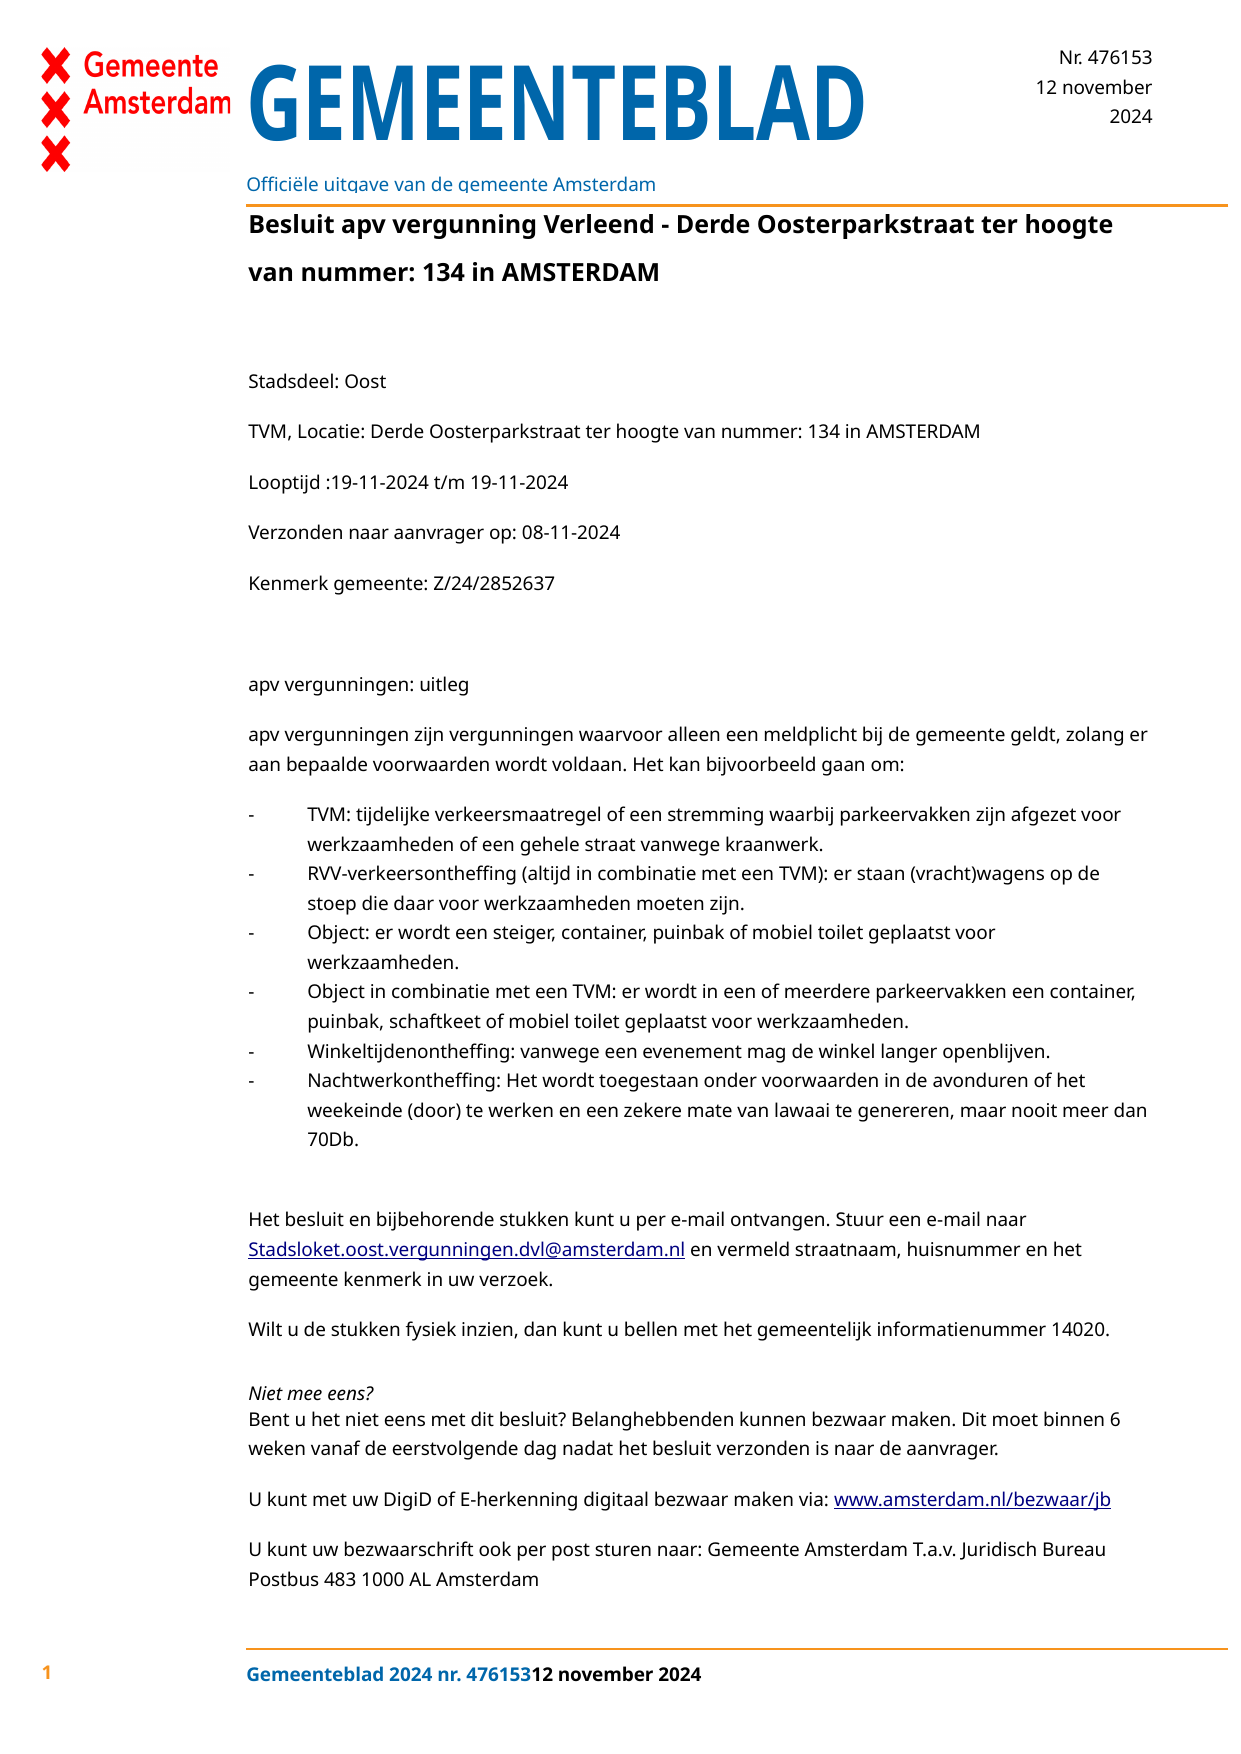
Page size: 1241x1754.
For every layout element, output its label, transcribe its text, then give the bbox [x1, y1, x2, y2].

list Winkeltijdenontheffing: vanwege een evenement mag de winkel langer openblijven. [248, 1038, 1152, 1064]
text Looptijd :19-11-2024 t/m 19-11-2024 [248, 469, 1152, 495]
text Stadsdeel: Oost [248, 368, 1152, 394]
list TVM: tijdelijke verkeersmaatregel of een stremming waarbij parkeervakken zijn afgezet voor werkzaamheden of een gehele straat vanwege kraanwerk. [248, 801, 1152, 857]
text Wilt u de stukken fysiek inzien, dan kunt u bellen met het gemeentelijk informatienummer 14020. [248, 1316, 1152, 1342]
text Het besluit en bijbehorende stukken kunt u per e-mail ontvangen. Stuur een e-mail naar Stadsloket.oost.vergunningen.dvl@amsterdam.nl en vermeld straatnaam, huisnummer en het gemeente kenmerk in uw verzoek. [248, 1207, 1152, 1292]
text Kenmerk gemeente: Z/24/2852637 [248, 570, 1152, 596]
text Verzonden naar aanvrager op: 08-11-2024 [248, 519, 1152, 545]
text TVM, Locatie: Derde Oosterparkstraat ter hoogte van nummer: 134 in AMSTERDAM [248, 419, 1152, 444]
picture [41, 47, 231, 172]
text apv vergunningen: uitleg [248, 671, 1152, 697]
text Besluit apv vergunning Verleend - Derde Oosterparkstraat ter hoogte van nummer: 134 in AMSTERDAM [248, 207, 1152, 288]
text Niet mee eens? [248, 1380, 1152, 1406]
list Nachtwerkontheffing: Het wordt toegestaan onder voorwaarden in de avonduren of het weekeinde (door) te werken en een zekere mate van lawaai te genereren, maar nooit meer dan 70Db. [248, 1067, 1152, 1152]
text U kunt met uw DigiD of E-herkenning digitaal bezwaar maken via: www.amsterdam.nl/bezwaar/jb [248, 1486, 1152, 1512]
list RVV-verkeersontheffing (altijd in combinatie met een TVM): er staan (vracht)wagens op de stoep die daar voor werkzaamheden moeten zijn. [248, 860, 1152, 916]
text Bent u het niet eens met dit besluit? Belanghebbenden kunnen bezwaar maken. Dit moet binnen 6 weken vanaf de eerstvolgende dag nadat het besluit verzonden is naar de aanvrager. [248, 1406, 1152, 1461]
list Object: er wordt een steiger, container, puinbak of mobiel toilet geplaatst voor werkzaamheden. [248, 919, 1152, 975]
text U kunt uw bezwaarschrift ook per post sturen naar: Gemeente Amsterdam T.a.v. Juridisch Bureau Postbus 483 1000 AL Amsterdam [248, 1536, 1152, 1592]
list Object in combinatie met een TVM: er wordt in een of meerdere parkeervakken een container, puinbak, schaftkeet of mobiel toilet geplaatst voor werkzaamheden. [248, 979, 1152, 1034]
text apv vergunningen zijn vergunningen waarvoor alleen een meldplicht bij de gemeente geldt, zolang er aan bepaalde voorwaarden wordt voldaan. Het kan bijvoorbeeld gaan om: [248, 721, 1152, 777]
